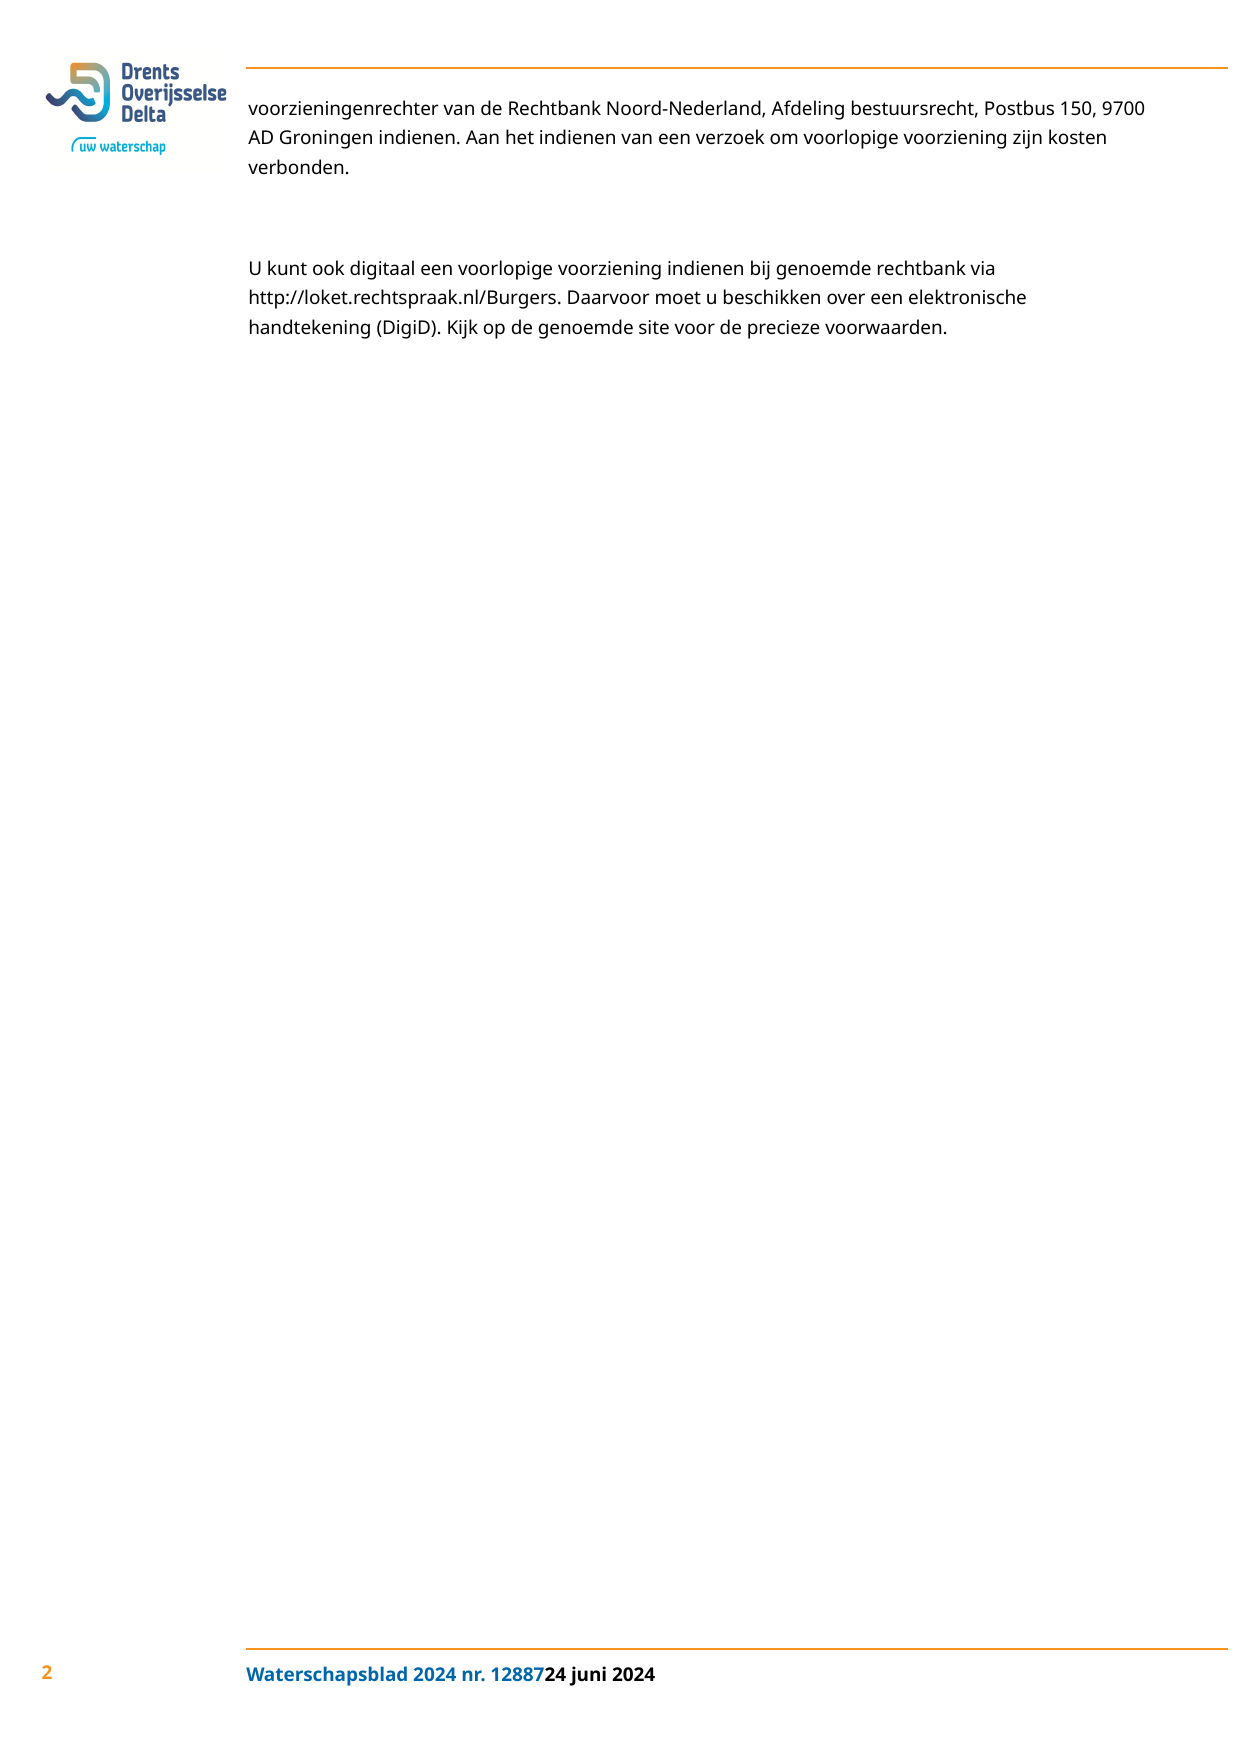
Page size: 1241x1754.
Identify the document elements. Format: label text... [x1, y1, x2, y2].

picture [41, 47, 231, 172]
text U kunt ook digitaal een voorlopige voorziening indienen bij genoemde rechtbank via http://loket.rechtspraak.nl/Burgers. Daarvoor moet u beschikken over een elektronische handtekening (DigiD). Kijk op de genoemde site voor de precieze voorwaarden. [248, 255, 1152, 340]
text voorzieningenrechter van de Rechtbank Noord-Nederland, Afdeling bestuursrecht, Postbus 150, 9700 AD Groningen indienen. Aan het indienen van een verzoek om voorlopige voorziening zijn kosten verbonden. [248, 95, 1152, 180]
